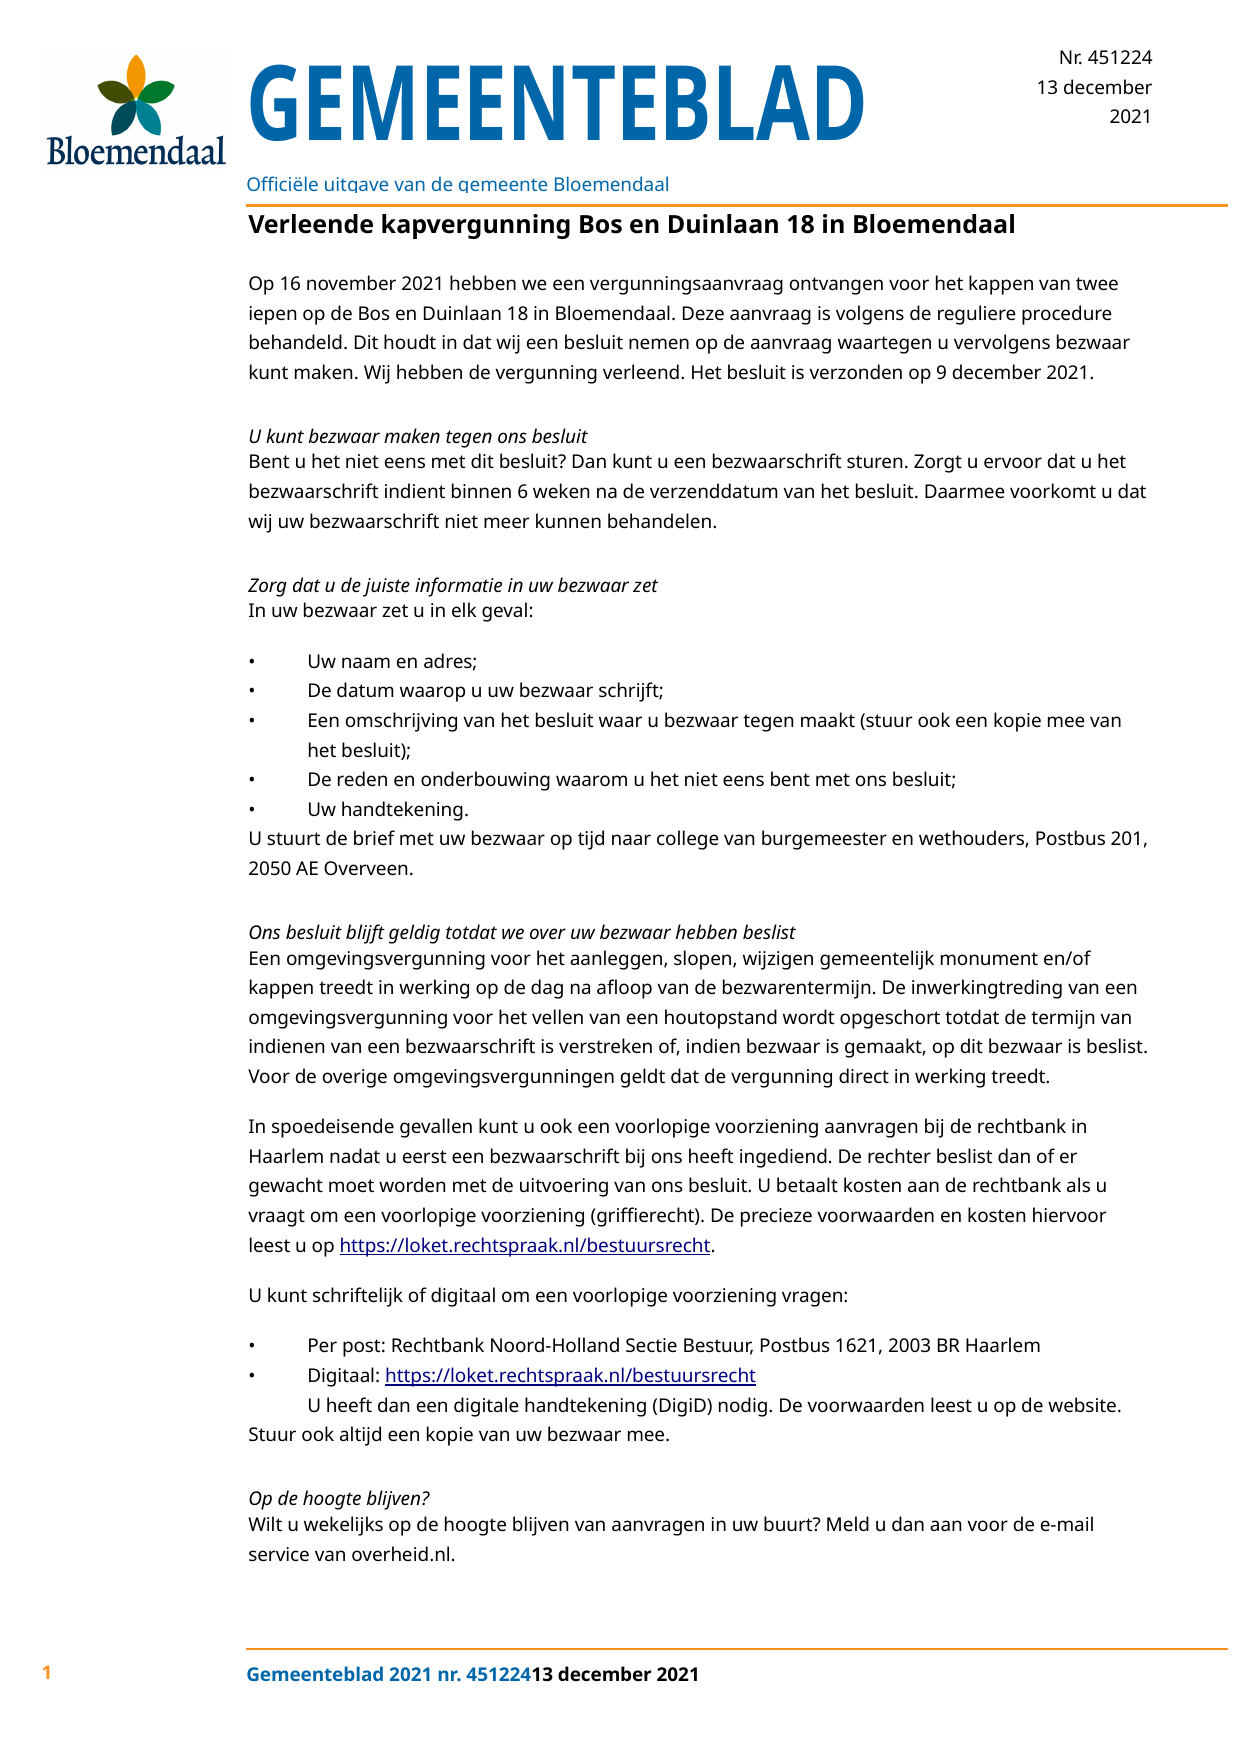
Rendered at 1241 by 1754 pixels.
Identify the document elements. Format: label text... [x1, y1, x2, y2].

list U heeft dan een digitale handtekening (DigiD) nodig. De voorwaarden leest u op de website. [248, 1392, 1152, 1418]
list De reden en onderbouwing waarom u het niet eens bent met ons besluit; [248, 766, 1152, 792]
text U kunt bezwaar maken tegen ons besluit [248, 423, 1152, 449]
text Op 16 november 2021 hebben we een vergunningsaanvraag ontvangen voor het kappen van twee iepen op de Bos en Duinlaan 18 in Bloemendaal. Deze aanvraag is volgens de reguliere procedure behandeld. Dit houdt in dat wij een besluit nemen op de aanvraag waartegen u vervolgens bezwaar kunt maken. Wij hebben de vergunning verleend. Het besluit is verzonden op 9 december 2021. [248, 270, 1152, 385]
text Een omgevingsvergunning voor het aanleggen, slopen, wijzigen gemeentelijk monument en/of kappen treedt in werking op de dag na afloop van de bezwarentermijn. De inwerkingtreding van een omgevingsvergunning voor het vellen van een houtopstand wordt opgeschort totdat de termijn van indienen van een bezwaarschrift is verstreken of, indien bezwaar is gemaakt, op dit bezwaar is beslist. Voor de overige omgevingsvergunningen geldt dat de vergunning direct in werking treedt. [248, 945, 1152, 1089]
text Wilt u wekelijks op de hoogte blijven van aanvragen in uw buurt? Meld u dan aan voor de e-mail service van overheid.nl. [248, 1511, 1152, 1566]
list Per post: Rechtbank Noord-Holland Sectie Bestuur, Postbus 1621, 2003 BR Haarlem [248, 1333, 1152, 1358]
text U kunt schriftelijk of digitaal om een voorlopige voorziening vragen: [248, 1282, 1152, 1308]
text U stuurt de brief met uw bezwaar op tijd naar college van burgemeester en wethouders, Postbus 201, 2050 AE Overveen. [248, 826, 1152, 881]
text Verleende kapvergunning Bos en Duinlaan 18 in Bloemendaal [248, 207, 1152, 241]
text Bent u het niet eens met dit besluit? Dan kunt u een bezwaarschrift sturen. Zorgt u ervoor dat u het bezwaarschrift indient binnen 6 weken na de verzenddatum van het besluit. Daarmee voorkomt u dat wij uw bezwaarschrift niet meer kunnen behandelen. [248, 449, 1152, 534]
text In spoedeisende gevallen kunt u ook een voorlopige voorziening aanvragen bij de rechtbank in Haarlem nadat u eerst een bezwaarschrift bij ons heeft ingediend. De rechter beslist dan of er gewacht moet worden met de uitvoering van ons besluit. U betaalt kosten aan de rechtbank als u vraagt om een voorlopige voorziening (griffierecht). De precieze voorwaarden en kosten hiervoor leest u op https://loket.rechtspraak.nl/bestuursrecht. [248, 1113, 1152, 1258]
list De datum waarop u uw bezwaar schrijft; [248, 678, 1152, 703]
picture [41, 47, 231, 172]
text Ons besluit blijft geldig totdat we over uw bezwaar hebben beslist [248, 919, 1152, 945]
list Uw naam en adres; [248, 648, 1152, 674]
text Op de hoogte blijven? [248, 1485, 1152, 1511]
list Een omschrijving van het besluit waar u bezwaar tegen maakt (stuur ook een kopie mee van het besluit); [248, 707, 1152, 762]
list Uw handtekening. [248, 796, 1152, 822]
text Stuur ook altijd een kopie van uw bezwaar mee. [248, 1421, 1152, 1447]
text In uw bezwaar zet u in elk geval: [248, 598, 1152, 623]
list Digitaal: https://loket.rechtspraak.nl/bestuursrecht [248, 1362, 1152, 1388]
text Zorg dat u de juiste informatie in uw bezwaar zet [248, 572, 1152, 598]
